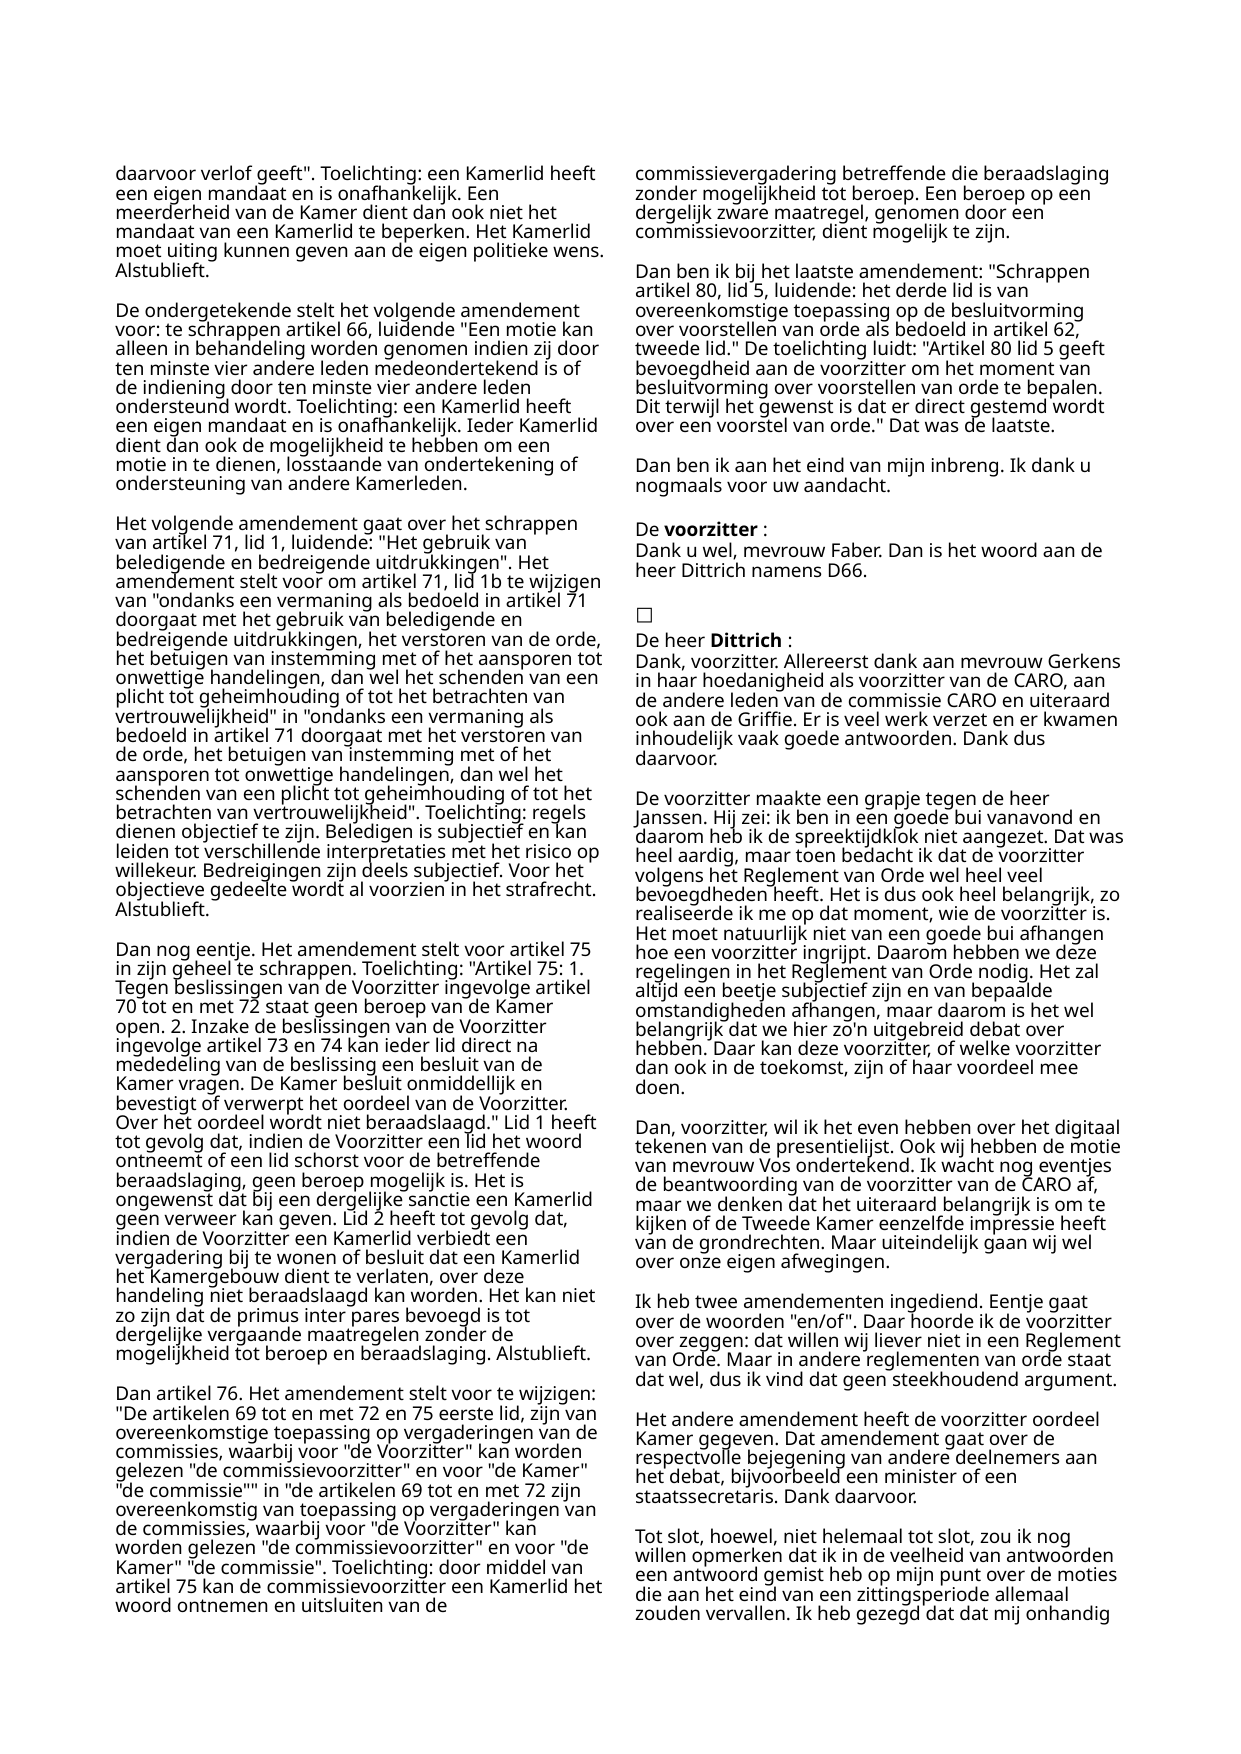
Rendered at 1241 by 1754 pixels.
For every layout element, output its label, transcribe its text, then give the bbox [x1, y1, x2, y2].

text Dan nog eentje. Het amendement stelt voor artikel 75 in zijn geheel te schrappen. Toelichting: "Artikel 75: 1. Tegen beslissingen van de Voorzitter ingevolge artikel 70 tot en met 72 staat geen beroep van de Kamer open. 2. Inzake de beslissingen van de Voorzitter ingevolge artikel 73 en 74 kan ieder lid direct na mededeling van de beslissing een besluit van de Kamer vragen. De Kamer besluit onmiddellijk en bevestigt of verwerpt het oordeel van de Voorzitter. Over het oordeel wordt niet beraadslaagd." Lid 1 heeft tot gevolg dat, indien de Voorzitter een lid het woord ontneemt of een lid schorst voor de betreffende beraadslaging, geen beroep mogelijk is. Het is ongewenst dat bij een dergelijke sanctie een Kamerlid geen verweer kan geven. Lid 2 heeft tot gevolg dat, indien de Voorzitter een Kamerlid verbiedt een vergadering bij te wonen of besluit dat een Kamerlid het Kamergebouw dient te verlaten, over deze handeling niet beraadslaagd kan worden. Het kan niet zo zijn dat de primus inter pares bevoegd is tot dergelijke vergaande maatregelen zonder de mogelijkheid tot beroep en beraadslaging. Alstublieft. [115, 941, 605, 1364]
text De voorzitter maakte een grapje tegen de heer Janssen. Hij zei: ik ben in een goede bui vanavond en daarom heb ik de spreektijdklok niet aangezet. Dat was heel aardig, maar toen bedacht ik dat de voorzitter volgens het Reglement van Orde wel heel veel bevoegdheden heeft. Het is dus ook heel belangrijk, zo realiseerde ik me op dat moment, wie de voorzitter is. Het moet natuurlijk niet van een goede bui afhangen hoe een voorzitter ingrijpt. Daarom hebben we deze regelingen in het Reglement van Orde nodig. Het zal altijd een beetje subjectief zijn en van bepaalde omstandigheden afhangen, maar daarom is het wel belangrijk dat we hier zo'n uitgebreid debat over hebben. Daar kan deze voorzitter, of welke voorzitter dan ook in de toekomst, zijn of haar voordeel mee doen. [635, 789, 1125, 1098]
text Dan artikel 76. Het amendement stelt voor te wijzigen: "De artikelen 69 tot en met 72 en 75 eerste lid, zijn van overeenkomstige toepassing op vergaderingen van de commissies, waarbij voor "de Voorzitter" kan worden gelezen "de commissievoorzitter" en voor "de Kamer" "de commissie"" in "de artikelen 69 tot en met 72 zijn overeenkomstig van toepassing op vergaderingen van de commissies, waarbij voor "de Voorzitter" kan worden gelezen "de commissievoorzitter" en voor "de Kamer" "de commissie". Toelichting: door middel van artikel 75 kan de commissievoorzitter een Kamerlid het woord ontnemen en uitsluiten van de [115, 1385, 605, 1616]
text Ik heb twee amendementen ingediend. Eentje gaat over de woorden "en/of". Daar hoorde ik de voorzitter over zeggen: dat willen wij liever niet in een Reglement van Orde. Maar in andere reglementen van orde staat dat wel, dus ik vind dat geen steekhoudend argument. [635, 1293, 1125, 1390]
text Tot slot, hoewel, niet helemaal tot slot, zou ik nog willen opmerken dat ik in de veelheid van antwoorden een antwoord gemist heb op mijn punt over de moties die aan het eind van een zittingsperiode allemaal zouden vervallen. Ik heb gezegd dat dat mij onhandig [635, 1528, 1125, 1624]
text Het volgende amendement gaat over het schrappen van artikel 71, lid 1, luidende: "Het gebruik van beledigende en bedreigende uitdrukkingen". Het amendement stelt voor om artikel 71, lid 1b te wijzigen van "ondanks een vermaning als bedoeld in artikel 71 doorgaat met het gebruik van beledigende en bedreigende uitdrukkingen, het verstoren van de orde, het betuigen van instemming met of het aansporen tot onwettige handelingen, dan wel het schenden van een plicht tot geheimhouding of tot het betrachten van vertrouwelijkheid" in "ondanks een vermaning als bedoeld in artikel 71 doorgaat met het verstoren van de orde, het betuigen van instemming met of het aansporen tot onwettige handelingen, dan wel het schenden van een plicht tot geheimhouding of tot het betrachten van vertrouwelijkheid". Toelichting: regels dienen objectief te zijn. Beledigen is subjectief en kan leiden tot verschillende interpretaties met het risico op willekeur. Bedreigingen zijn deels subjectief. Voor het objectieve gedeelte wordt al voorzien in het strafrecht. Alstublieft. [115, 515, 605, 920]
text Dank u wel, mevrouw Faber. Dan is het woord aan de heer Dittrich namens D66. [635, 542, 1125, 581]
text Het andere amendement heeft de voorzitter oordeel Kamer gegeven. Dat amendement gaat over de respectvolle bejegening van andere deelnemers aan het debat, bijvoorbeeld een minister of een staatssecretaris. Dank daarvoor. [635, 1411, 1125, 1507]
text De heer Dittrich : [635, 627, 1125, 653]
text De ondergetekende stelt het volgende amendement voor: te schrappen artikel 66, luidende "Een motie kan alleen in behandeling worden genomen indien zij door ten minste vier andere leden medeondertekend is of de indiening door ten minste vier andere leden ondersteund wordt. Toelichting: een Kamerlid heeft een eigen mandaat en is onafhankelijk. Ieder Kamerlid dient dan ook de mogelijkheid te hebben om een motie in te dienen, losstaande van ondertekening of ondersteuning van andere Kamerleden. [115, 302, 605, 494]
text daarvoor verlof geeft". Toelichting: een Kamerlid heeft een eigen mandaat en is onafhankelijk. Een meerderheid van de Kamer dient dan ook niet het mandaat van een Kamerlid te beperken. Het Kamerlid moet uiting kunnen geven aan de eigen politieke wens. Alstublieft. [115, 165, 605, 281]
text Dan ben ik aan het eind van mijn inbreng. Ik dank u nogmaals voor uw aandacht. [635, 457, 1125, 496]
text Dan ben ik bij het laatste amendement: "Schrappen artikel 80, lid 5, luidende: het derde lid is van overeenkomstige toepassing op de besluitvorming over voorstellen van orde als bedoeld in artikel 62, tweede lid." De toelichting luidt: "Artikel 80 lid 5 geeft bevoegdheid aan de voorzitter om het moment van besluitvorming over voorstellen van orde te bepalen. Dit terwijl het gewenst is dat er direct gestemd wordt over een voorstel van orde." Dat was de laatste. [635, 263, 1125, 437]
text Dank, voorzitter. Allereerst dank aan mevrouw Gerkens in haar hoedanigheid als voorzitter van de CARO, aan de andere leden van de commissie CARO en uiteraard ook aan de Griffie. Er is veel werk verzet en er kwamen inhoudelijk vaak goede antwoorden. Dank dus daarvoor. [635, 653, 1125, 769]
text ⬜ [635, 602, 1125, 627]
text commissievergadering betreffende die beraadslaging zonder mogelijkheid tot beroep. Een beroep op een dergelijk zware maatregel, genomen door een commissievoorzitter, dient mogelijk te zijn. [635, 165, 1125, 242]
text De voorzitter : [635, 517, 1125, 542]
text Dan, voorzitter, wil ik het even hebben over het digitaal tekenen van de presentielijst. Ook wij hebben de motie van mevrouw Vos ondertekend. Ik wacht nog eventjes de beantwoording van de voorzitter van de CARO af, maar we denken dat het uiteraard belangrijk is om te kijken of de Tweede Kamer eenzelfde impressie heeft van de grondrechten. Maar uiteindelijk gaan wij wel over onze eigen afwegingen. [635, 1119, 1125, 1273]
